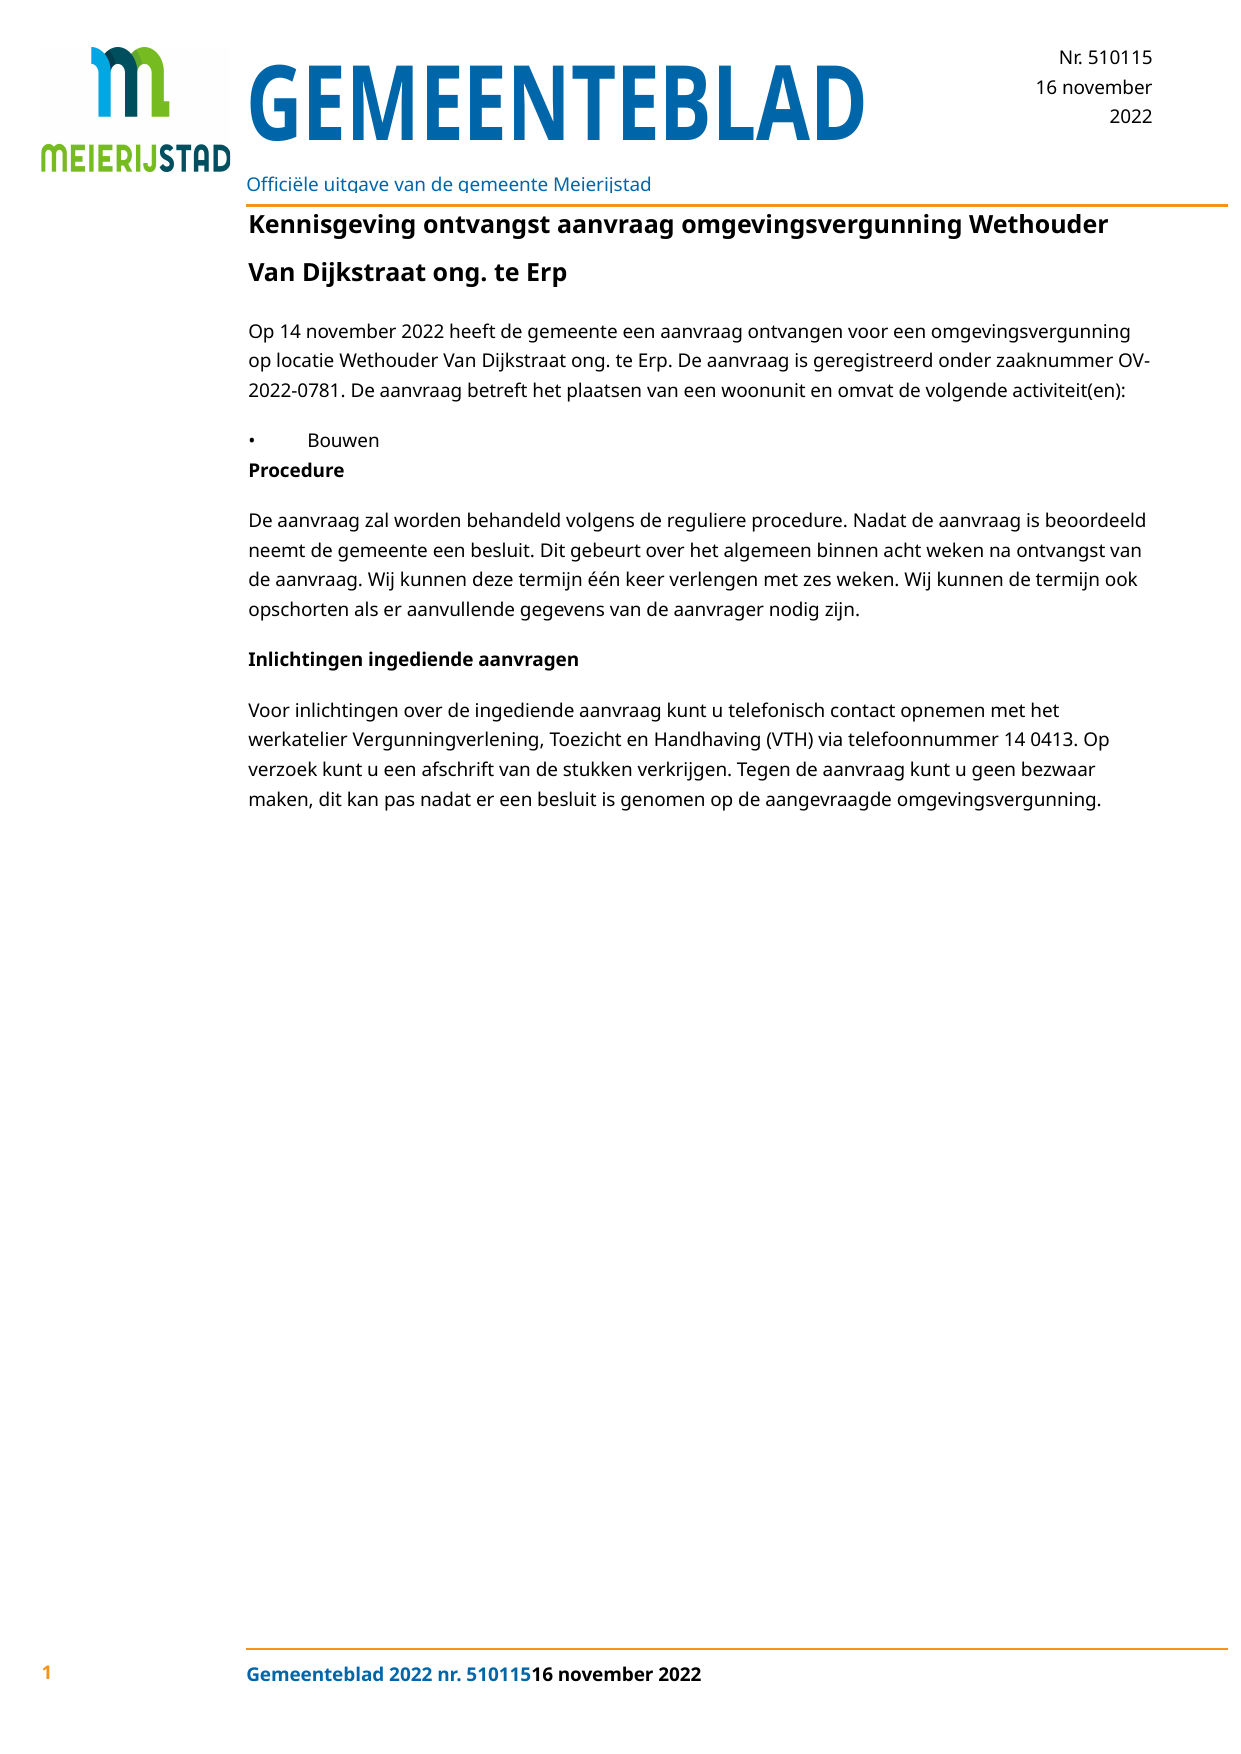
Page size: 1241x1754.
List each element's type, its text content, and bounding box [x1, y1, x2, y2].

picture [41, 47, 231, 172]
list Bouwen [248, 427, 1152, 453]
text Op 14 november 2022 heeft de gemeente een aanvraag ontvangen voor een omgevingsvergunning op locatie Wethouder Van Dijkstraat ong. te Erp. De aanvraag is geregistreerd onder zaaknummer OV-2022-0781. De aanvraag betreft het plaatsen van een woonunit en omvat de volgende activiteit(en): [248, 318, 1152, 403]
text De aanvraag zal worden behandeld volgens de reguliere procedure. Nadat de aanvraag is beoordeeld neemt de gemeente een besluit. Dit gebeurt over het algemeen binnen acht weken na ontvangst van de aanvraag. Wij kunnen deze termijn één keer verlengen met zes weken. Wij kunnen de termijn ook opschorten als er aanvullende gegevens van de aanvrager nodig zijn. [248, 507, 1152, 622]
text Kennisgeving ontvangst aanvraag omgevingsvergunning Wethouder Van Dijkstraat ong. te Erp [248, 207, 1152, 288]
text Procedure [248, 457, 1152, 483]
text Inlichtingen ingediende aanvragen [248, 647, 1152, 672]
text Voor inlichtingen over de ingediende aanvraag kunt u telefonisch contact opnemen met het werkatelier Vergunningverlening, Toezicht en Handhaving (VTH) via telefoonnummer 14 0413. Op verzoek kunt u een afschrift van de stukken verkrijgen. Tegen de aanvraag kunt u geen bezwaar maken, dit kan pas nadat er een besluit is genomen op de aangevraagde omgevingsvergunning. [248, 697, 1152, 812]
